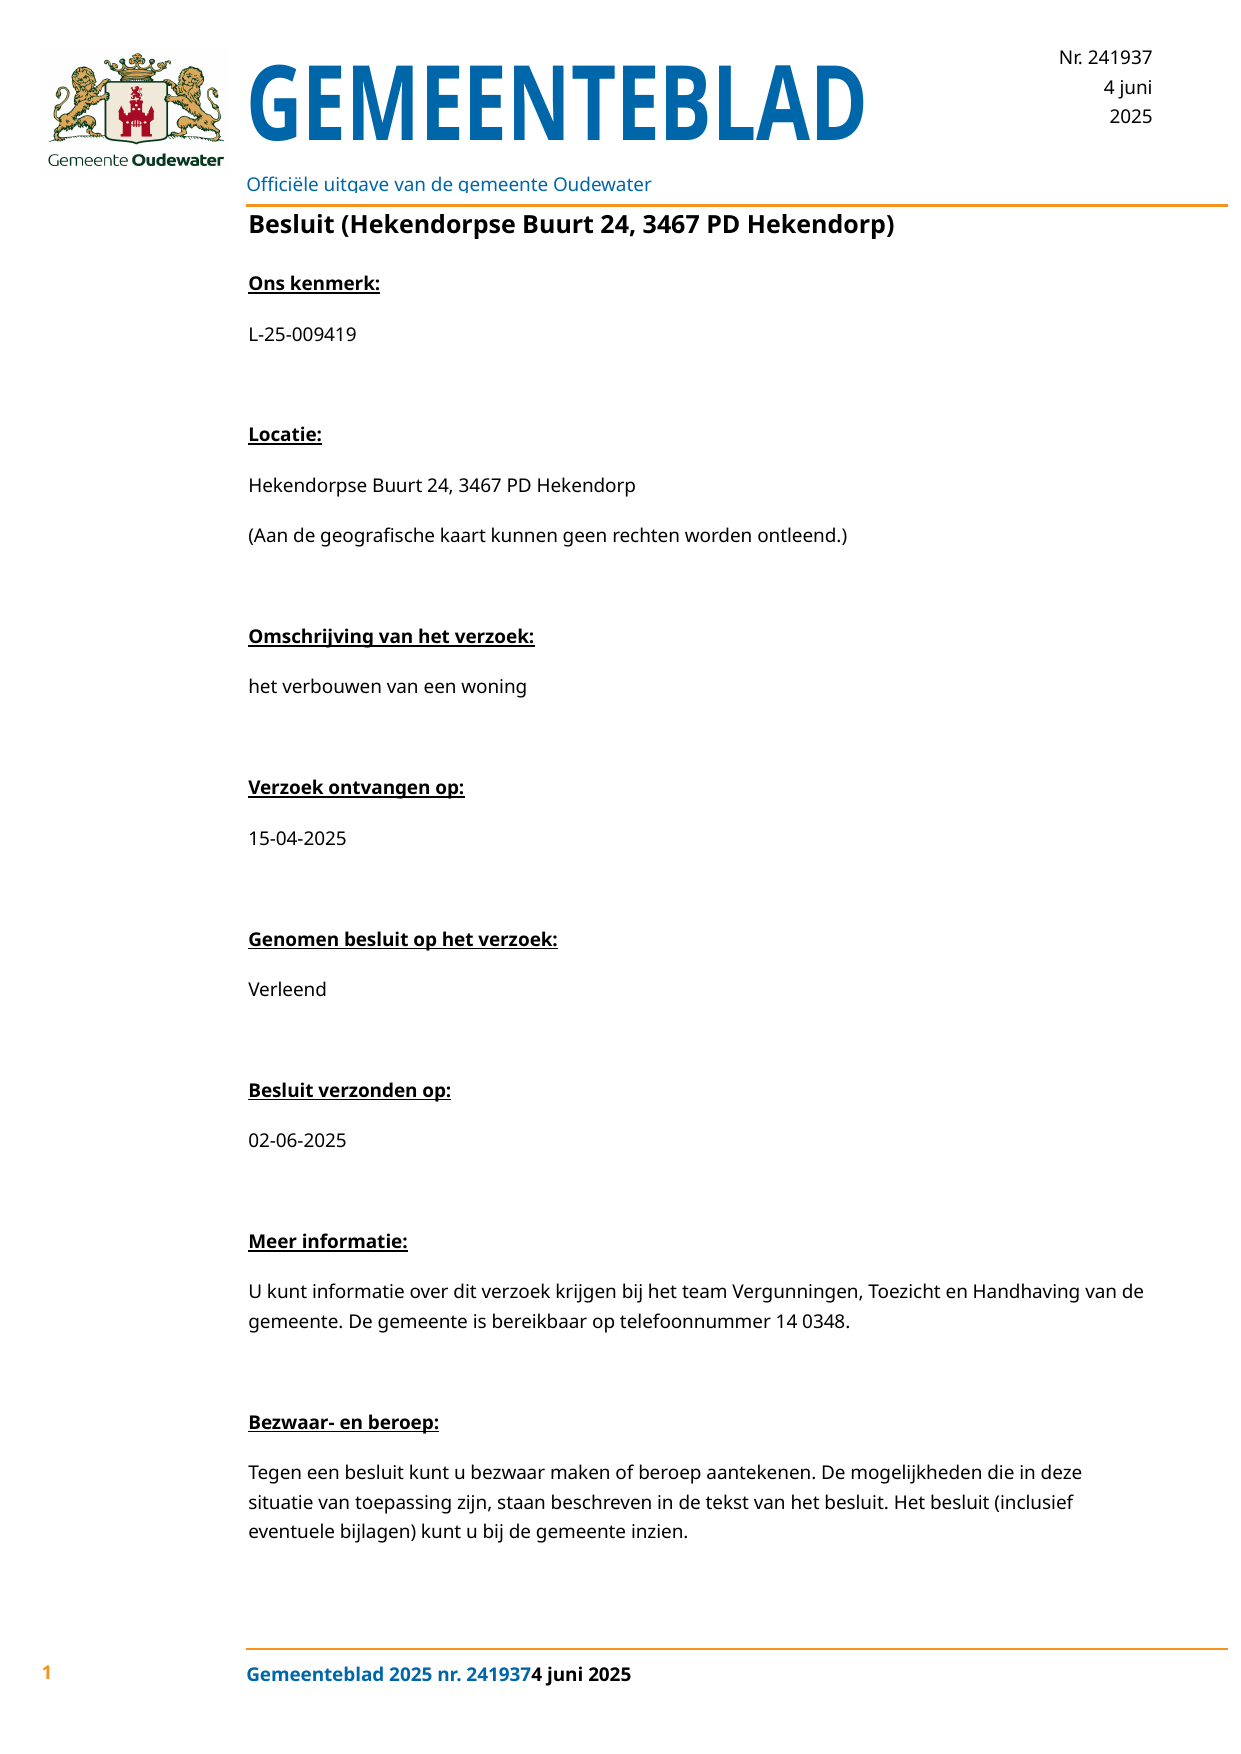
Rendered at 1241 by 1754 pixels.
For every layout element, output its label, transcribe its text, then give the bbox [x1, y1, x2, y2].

text het verbouwen van een woning [248, 674, 1152, 699]
text Verzoek ontvangen op: [248, 774, 1152, 800]
text Genomen besluit op het verzoek: [248, 926, 1152, 951]
text Ons kenmerk: [248, 270, 1152, 296]
text 02-06-2025 [248, 1127, 1152, 1153]
text Verleend [248, 976, 1152, 1002]
text Hekendorpse Buurt 24, 3467 PD Hekendorp [248, 472, 1152, 498]
text Locatie: [248, 422, 1152, 447]
text Omschrijving van het verzoek: [248, 623, 1152, 649]
text Besluit verzonden op: [248, 1077, 1152, 1103]
text L-25-009419 [248, 321, 1152, 346]
text U kunt informatie over dit verzoek krijgen bij het team Vergunningen, Toezicht en Handhaving van de gemeente. De gemeente is bereikbaar op telefoonnummer 14 0348. [248, 1279, 1152, 1334]
picture [41, 47, 231, 172]
text Meer informatie: [248, 1228, 1152, 1254]
text 15-04-2025 [248, 825, 1152, 851]
text Besluit (Hekendorpse Buurt 24, 3467 PD Hekendorp) [248, 207, 1152, 241]
text (Aan de geografische kaart kunnen geen rechten worden ontleend.) [248, 522, 1152, 548]
text Tegen een besluit kunt u bezwaar maken of beroep aantekenen. De mogelijkheden die in deze situatie van toepassing zijn, staan beschreven in de tekst van het besluit. Het besluit (inclusief eventuele bijlagen) kunt u bij de gemeente inzien. [248, 1459, 1152, 1544]
text Bezwaar- en beroep: [248, 1409, 1152, 1435]
